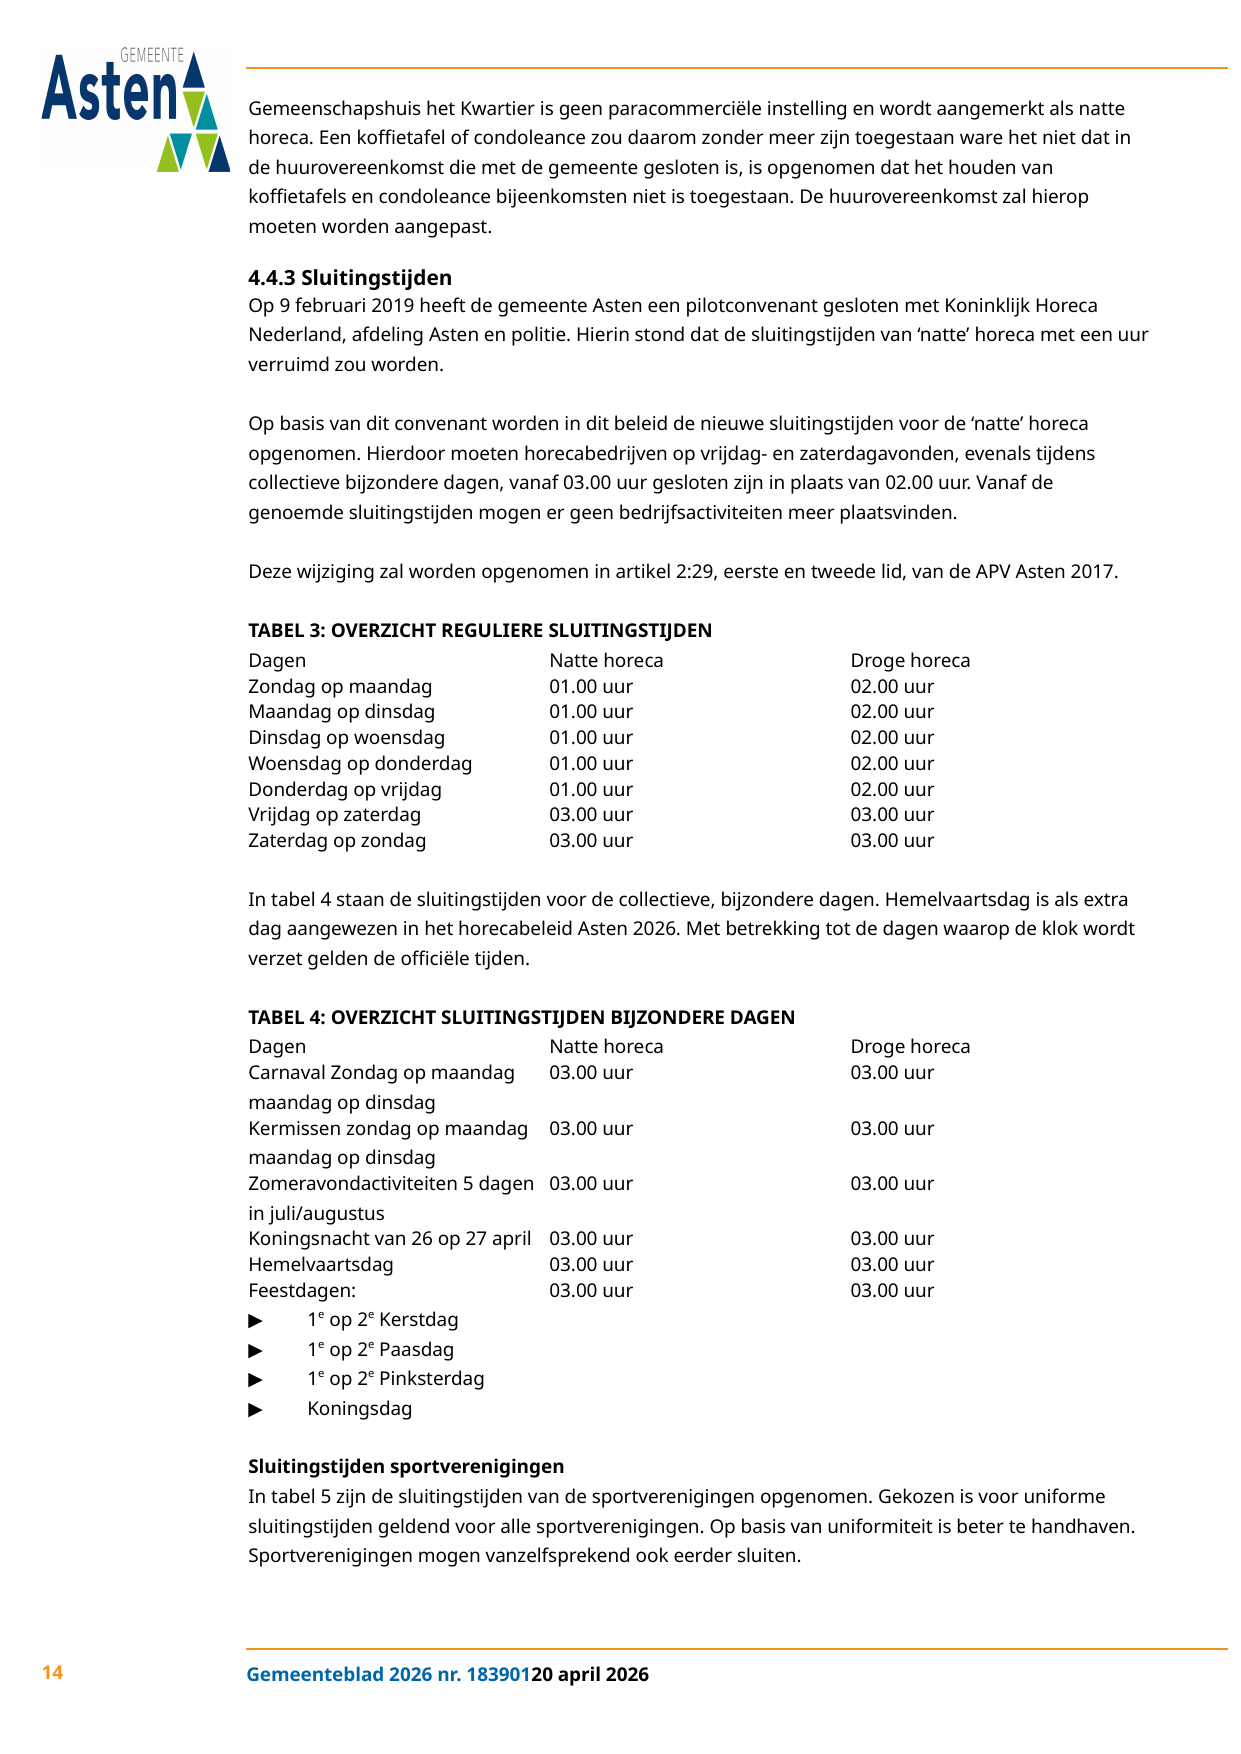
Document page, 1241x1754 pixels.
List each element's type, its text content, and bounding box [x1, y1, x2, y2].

table_cell Feestdagen: 1e op 2e Kerstdag 1e op 2e Paasdag 1e op 2e Pinksterdag Koningsdag [248, 1277, 549, 1421]
text 4.4.3 Sluitingstijden [248, 263, 1152, 292]
table_cell 03.00 uur [850, 1277, 1152, 1421]
table_cell 02.00 uur [850, 673, 1152, 698]
table_cell 03.00 uur [549, 801, 850, 827]
table_cell 01.00 uur [549, 724, 850, 750]
table_cell Zomeravondactiviteiten 5 dagen in juli/augustus [248, 1170, 549, 1225]
picture [41, 47, 231, 172]
table_cell 01.00 uur [549, 699, 850, 724]
table_header Droge horeca [850, 647, 1152, 673]
table_cell 03.00 uur [850, 1251, 1152, 1277]
table_cell 01.00 uur [549, 750, 850, 776]
table_cell 03.00 uur [549, 1060, 850, 1115]
table_cell 01.00 uur [549, 776, 850, 801]
table_header Natte horeca [549, 1034, 850, 1059]
text Op 9 februari 2019 heeft de gemeente Asten een pilotconvenant gesloten met Koninklijk Horeca Nederland, afdeling Asten en politie. Hierin stond dat de sluitingstijden van ‘natte’ horeca met een uur verruimd zou worden. [248, 292, 1152, 377]
table_cell 02.00 uur [850, 750, 1152, 776]
text TABEL 4: OVERZICHT SLUITINGSTIJDEN BIJZONDERE DAGEN [248, 1004, 1152, 1030]
table_cell Donderdag op vrijdag [248, 776, 549, 801]
table_cell 03.00 uur [850, 1115, 1152, 1170]
table_cell Vrijdag op zaterdag [248, 801, 549, 827]
table_cell 01.00 uur [549, 673, 850, 698]
table_cell Dinsdag op woensdag [248, 724, 549, 750]
table_cell 02.00 uur [850, 724, 1152, 750]
text Sluitingstijden sportverenigingen [248, 1454, 1152, 1479]
text TABEL 3: OVERZICHT REGULIERE SLUITINGSTIJDEN [248, 617, 1152, 643]
table_cell Zondag op maandag [248, 673, 549, 698]
table_cell 02.00 uur [850, 776, 1152, 801]
table_header Dagen [248, 1034, 549, 1059]
table_header Dagen [248, 647, 549, 673]
table_cell 03.00 uur [850, 1225, 1152, 1251]
table_cell Hemelvaartsdag [248, 1251, 549, 1277]
table_cell 03.00 uur [850, 801, 1152, 827]
table_cell Woensdag op donderdag [248, 750, 549, 776]
table_header Natte horeca [549, 647, 850, 673]
table_cell 03.00 uur [549, 1251, 850, 1277]
table_cell Zaterdag op zondag [248, 827, 549, 853]
table_cell 03.00 uur [549, 827, 850, 853]
table_cell 03.00 uur [549, 1277, 850, 1421]
table_cell 02.00 uur [850, 699, 1152, 724]
table_cell 03.00 uur [850, 1170, 1152, 1225]
text Gemeenschapshuis het Kwartier is geen paracommerciële instelling en wordt aangemerkt als natte horeca. Een koffietafel of condoleance zou daarom zonder meer zijn toegestaan ware het niet dat in de huurovereenkomst die met de gemeente gesloten is, is opgenomen dat het houden van koffietafels en condoleance bijeenkomsten niet is toegestaan. De huurovereenkomst zal hierop moeten worden aangepast. [248, 95, 1152, 239]
table_cell 03.00 uur [850, 827, 1152, 853]
table_cell 03.00 uur [549, 1115, 850, 1170]
table_cell Koningsnacht van 26 op 27 april [248, 1225, 549, 1251]
table_cell Maandag op dinsdag [248, 699, 549, 724]
table_cell 03.00 uur [850, 1060, 1152, 1115]
text Op basis van dit convenant worden in dit beleid de nieuwe sluitingstijden voor de ‘natte’ horeca opgenomen. Hierdoor moeten horecabedrijven op vrijdag- en zaterdagavonden, evenals tijdens collectieve bijzondere dagen, vanaf 03.00 uur gesloten zijn in plaats van 02.00 uur. Vanaf de genoemde sluitingstijden mogen er geen bedrijfsactiviteiten meer plaatsvinden. [248, 410, 1152, 525]
text In tabel 4 staan de sluitingstijden voor de collectieve, bijzondere dagen. Hemelvaartsdag is als extra dag aangewezen in het horecabeleid Asten 2026. Met betrekking tot de dagen waarop de klok wordt verzet gelden de officiële tijden. [248, 886, 1152, 971]
table_cell 03.00 uur [549, 1225, 850, 1251]
table_header Droge horeca [850, 1034, 1152, 1059]
table_cell 03.00 uur [549, 1170, 850, 1225]
table_cell Carnaval Zondag op maandag maandag op dinsdag [248, 1060, 549, 1115]
text Deze wijziging zal worden opgenomen in artikel 2:29, eerste en tweede lid, van de APV Asten 2017. [248, 558, 1152, 584]
table_cell Kermissen zondag op maandag maandag op dinsdag [248, 1115, 549, 1170]
text In tabel 5 zijn de sluitingstijden van de sportverenigingen opgenomen. Gekozen is voor uniforme sluitingstijden geldend voor alle sportverenigingen. Op basis van uniformiteit is beter te handhaven. Sportverenigingen mogen vanzelfsprekend ook eerder sluiten. [248, 1483, 1152, 1568]
